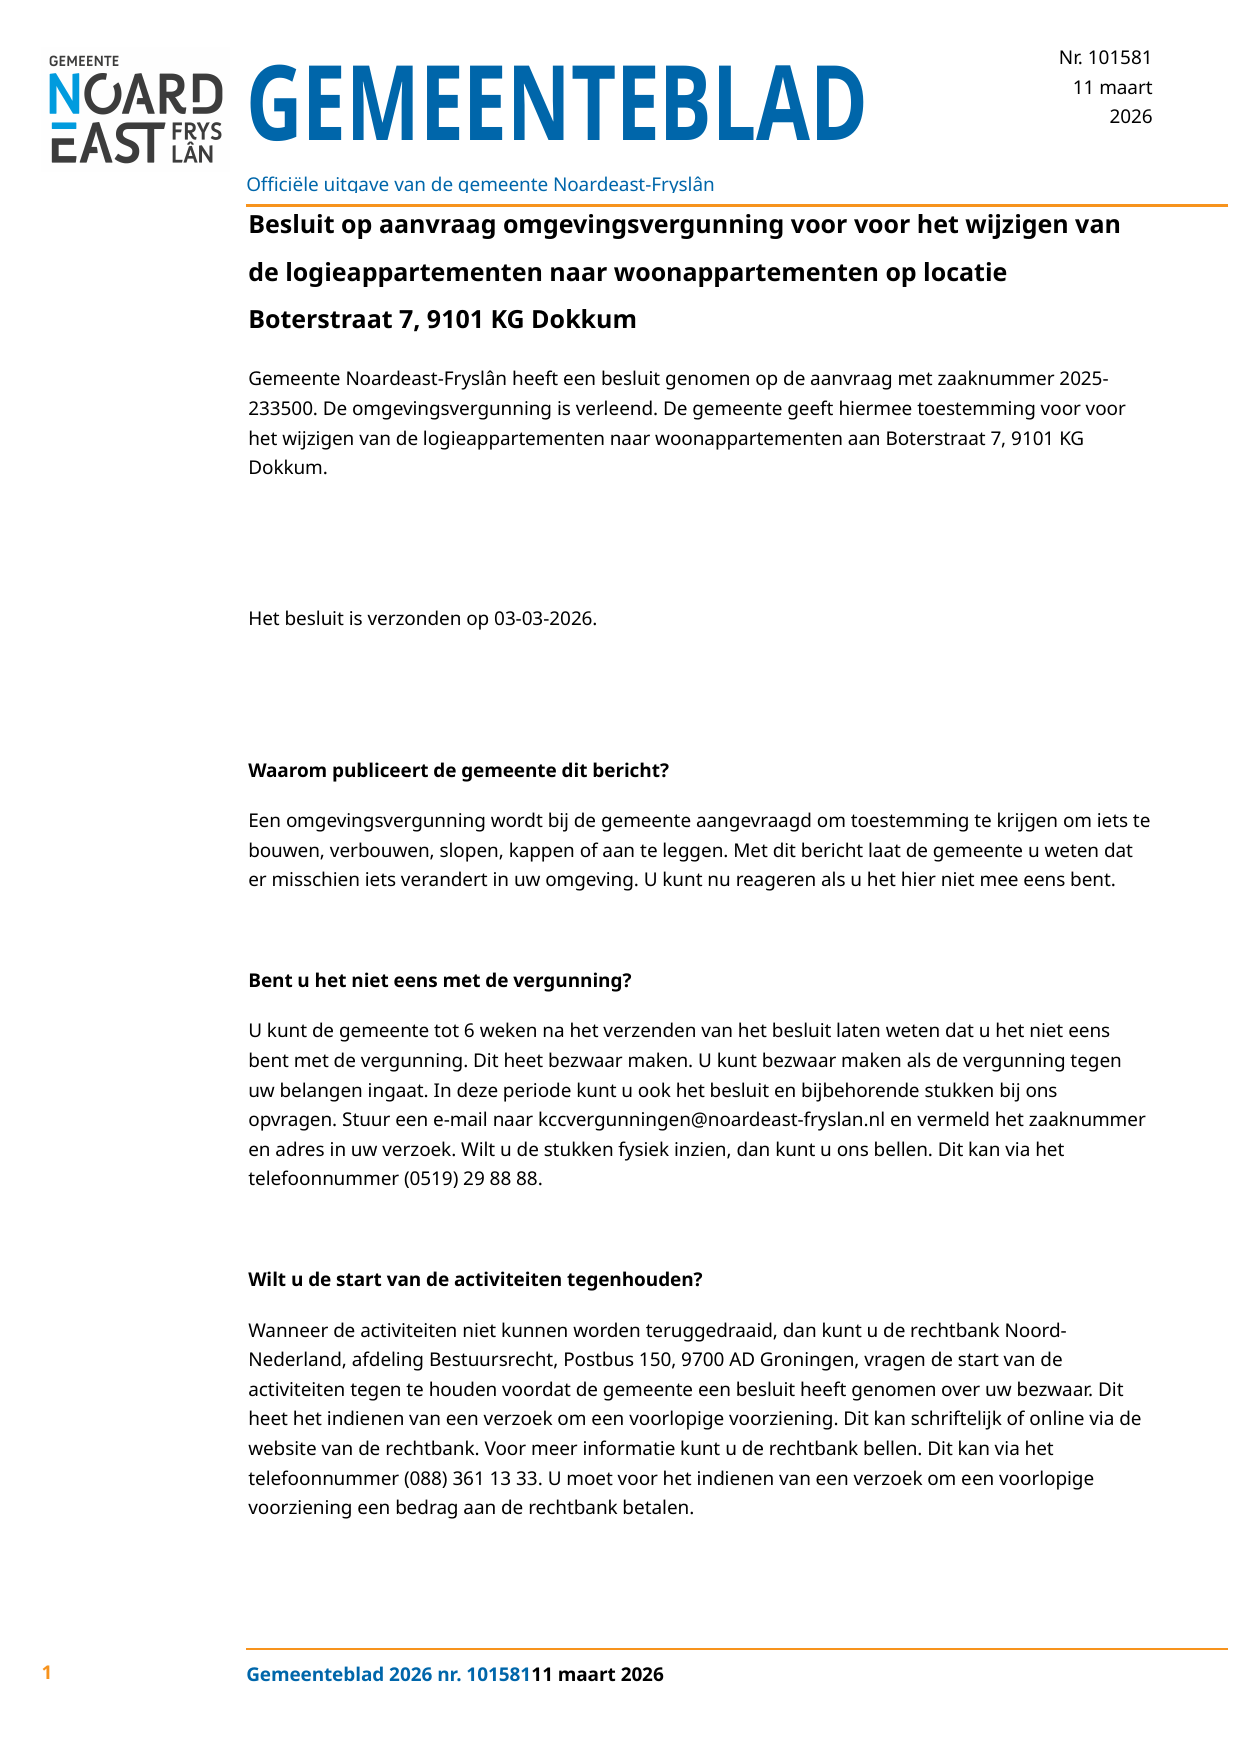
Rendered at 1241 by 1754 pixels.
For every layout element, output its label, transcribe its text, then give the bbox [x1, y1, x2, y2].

text Wilt u de start van de activiteiten tegenhouden? [248, 1266, 1152, 1292]
text Bent u het niet eens met de vergunning? [248, 967, 1152, 993]
text Wanneer de activiteiten niet kunnen worden teruggedraaid, dan kunt u de rechtbank Noord-Nederland, afdeling Bestuursrecht, Postbus 150, 9700 AD Groningen, vragen de start van de activiteiten tegen te houden voordat de gemeente een besluit heeft genomen over uw bezwaar. Dit heet het indienen van een verzoek om een voorlopige voorziening. Dit kan schriftelijk of online via de website van de rechtbank. Voor meer informatie kunt u de rechtbank bellen. Dit kan via het telefoonnummer (088) 361 13 33. U moet voor het indienen van een verzoek om een voorlopige voorziening een bedrag aan de rechtbank betalen. [248, 1317, 1152, 1520]
text Een omgevingsvergunning wordt bij de gemeente aangevraagd om toestemming te krijgen om iets te bouwen, verbouwen, slopen, kappen of aan te leggen. Met dit bericht laat de gemeente u weten dat er misschien iets verandert in uw omgeving. U kunt nu reageren als u het hier niet mee eens bent. [248, 807, 1152, 892]
text U kunt de gemeente tot 6 weken na het verzenden van het besluit laten weten dat u het niet eens bent met de vergunning. Dit heet bezwaar maken. U kunt bezwaar maken als de vergunning tegen uw belangen ingaat. In deze periode kunt u ook het besluit en bijbehorende stukken bij ons opvragen. Stuur een e-mail naar kccvergunningen@noardeast-fryslan.nl en vermeld het zaaknummer en adres in uw verzoek. Wilt u de stukken fysiek inzien, dan kunt u ons bellen. Dit kan via het telefoonnummer (0519) 29 88 88. [248, 1018, 1152, 1191]
text Gemeente Noardeast-Fryslân heeft een besluit genomen op de aanvraag met zaaknummer 2025-233500. De omgevingsvergunning is verleend. De gemeente geeft hiermee toestemming voor voor het wijzigen van de logieappartementen naar woonappartementen aan Boterstraat 7, 9101 KG Dokkum. [248, 366, 1152, 480]
text Het besluit is verzonden op 03-03-2026. [248, 606, 1152, 631]
text Besluit op aanvraag omgevingsvergunning voor voor het wijzigen van de logieappartementen naar woonappartementen op locatie Boterstraat 7, 9101 KG Dokkum [248, 207, 1152, 336]
text Waarom publiceert de gemeente dit bericht? [248, 757, 1152, 782]
picture [41, 47, 231, 172]
